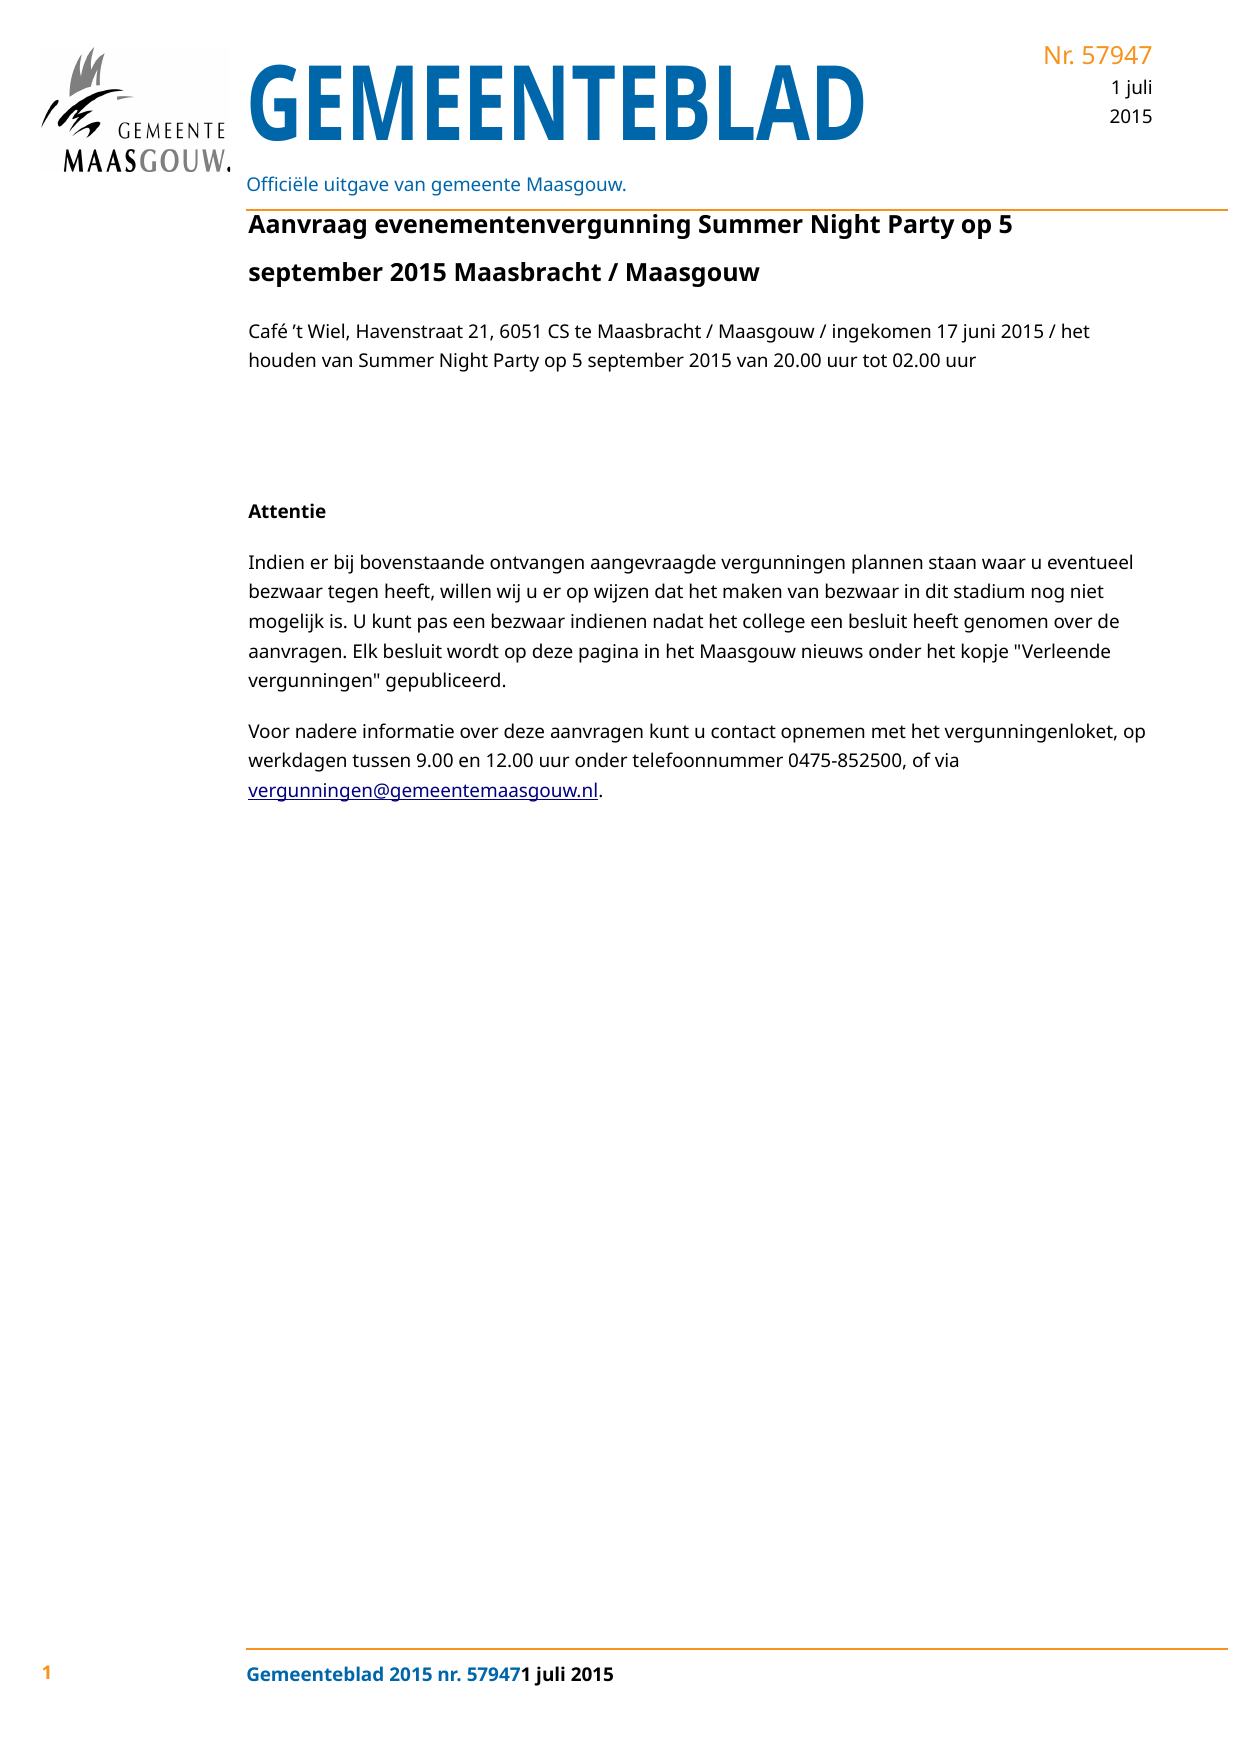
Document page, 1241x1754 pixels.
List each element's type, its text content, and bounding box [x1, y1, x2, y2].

text Café ’t Wiel, Havenstraat 21, 6051 CS te Maasbracht / Maasgouw / ingekomen 17 juni 2015 / het houden van Summer Night Party op 5 september 2015 van 20.00 uur tot 02.00 uur [248, 318, 1152, 373]
text Aanvraag evenementenvergunning Summer Night Party op 5 september 2015 Maasbracht / Maasgouw [248, 211, 1152, 288]
text Attentie [248, 499, 1152, 524]
text Indien er bij bovenstaande ontvangen aangevraagde vergunningen plannen staan waar u eventueel bezwaar tegen heeft, willen wij u er op wijzen dat het maken van bezwaar in dit stadium nog niet mogelijk is. U kunt pas een bezwaar indienen nadat het college een besluit heeft genomen over de aanvragen. Elk besluit wordt op deze pagina in het Maasgouw nieuws onder het kopje "Verleende vergunningen" gepubliceerd. [248, 549, 1152, 693]
picture [41, 47, 231, 172]
text Voor nadere informatie over deze aanvragen kunt u contact opnemen met het vergunningenloket, op werkdagen tussen 9.00 en 12.00 uur onder telefoonnummer 0475-852500, of via vergunningen@gemeentemaasgouw.nl. [248, 718, 1152, 803]
